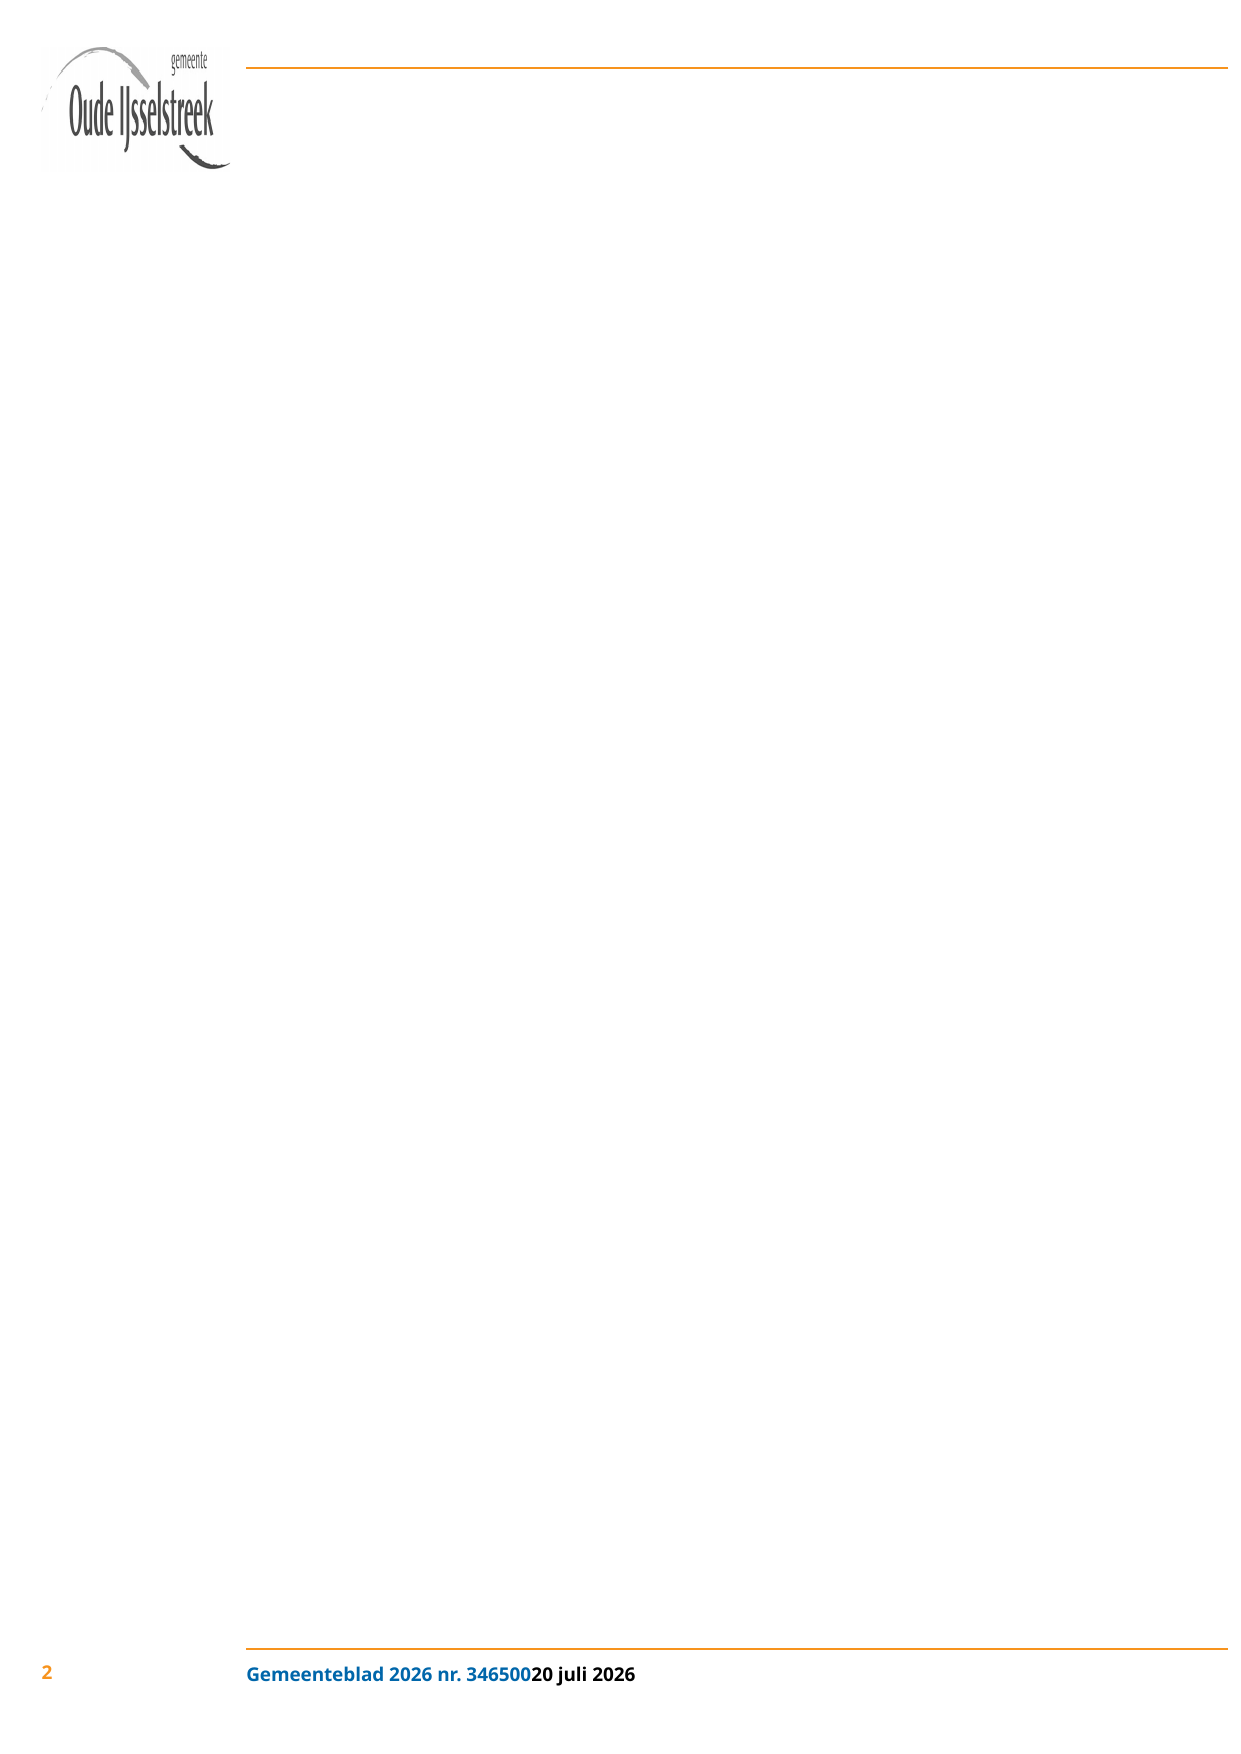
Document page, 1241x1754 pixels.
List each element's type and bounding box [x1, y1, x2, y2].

picture [41, 47, 231, 172]
